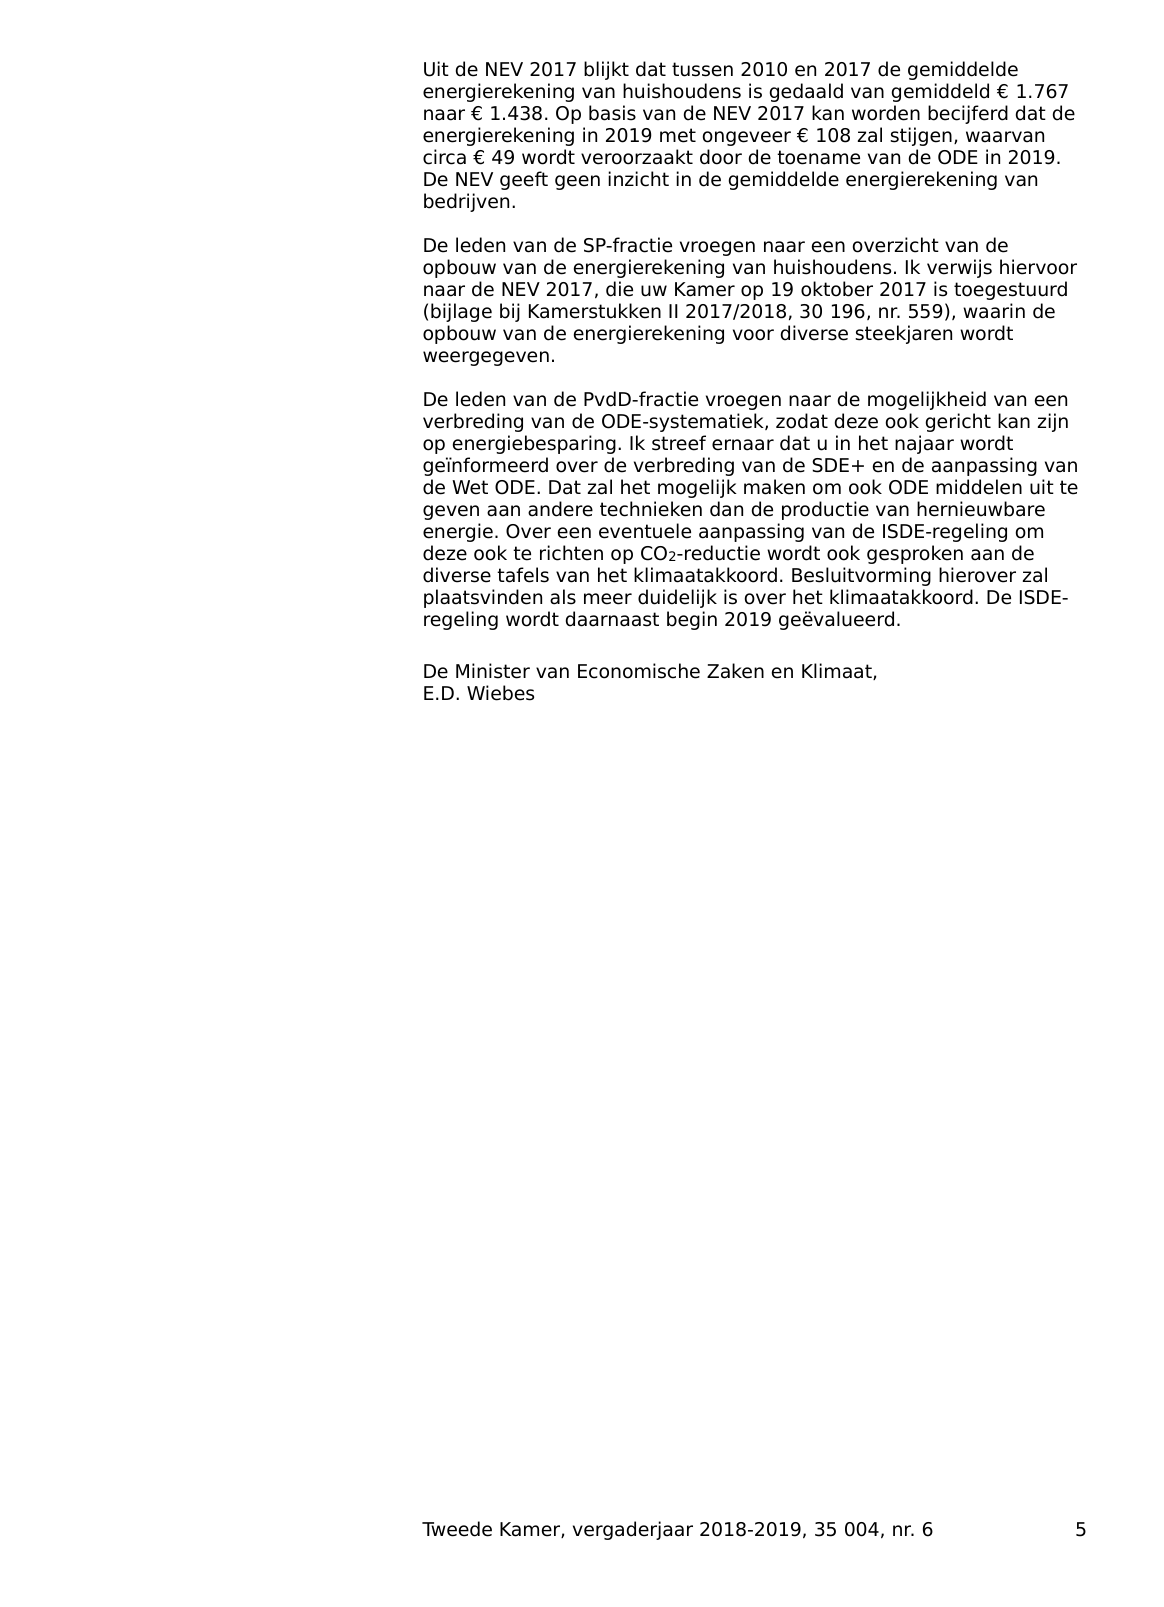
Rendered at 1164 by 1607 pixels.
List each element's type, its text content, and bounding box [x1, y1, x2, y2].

text De leden van de PvdD-fractie vroegen naar de mogelijkheid van een verbreding van de ODE-systematiek, zodat deze ook gericht kan zijn op energiebesparing. Ik streef ernaar dat u in het najaar wordt geïnformeerd over de verbreding van de SDE+ en de aanpassing van de Wet ODE. Dat zal het mogelijk maken om ook ODE middelen uit te geven aan andere technieken dan de productie van hernieuwbare energie. Over een eventuele aanpassing van de ISDE-regeling om deze ook te richten op CO2-reductie wordt ook gesproken aan de diverse tafels van het klimaatakkoord. Besluitvorming hierover zal plaatsvinden als meer duidelijk is over het klimaatakkoord. De ISDE-regeling wordt daarnaast begin 2019 geëvalueerd. [422, 389, 1087, 631]
text Uit de NEV 2017 blijkt dat tussen 2010 en 2017 de gemiddelde energierekening van huishoudens is gedaald van gemiddeld € 1.767 naar € 1.438. Op basis van de NEV 2017 kan worden becijferd dat de energierekening in 2019 met ongeveer € 108 zal stijgen, waarvan circa € 49 wordt veroorzaakt door de toename van de ODE in 2019. De NEV geeft geen inzicht in de gemiddelde energierekening van bedrijven. [422, 59, 1087, 213]
text De leden van de SP-fractie vroegen naar een overzicht van de opbouw van de energierekening van huishoudens. Ik verwijs hiervoor naar de NEV 2017, die uw Kamer op 19 oktober 2017 is toegestuurd (bijlage bij Kamerstukken II 2017/2018, 30 196, nr. 559), waarin de opbouw van de energierekening voor diverse steekjaren wordt weergegeven. [422, 235, 1087, 367]
text De Minister van Economische Zaken en Klimaat, E.D. Wiebes [422, 661, 1087, 705]
